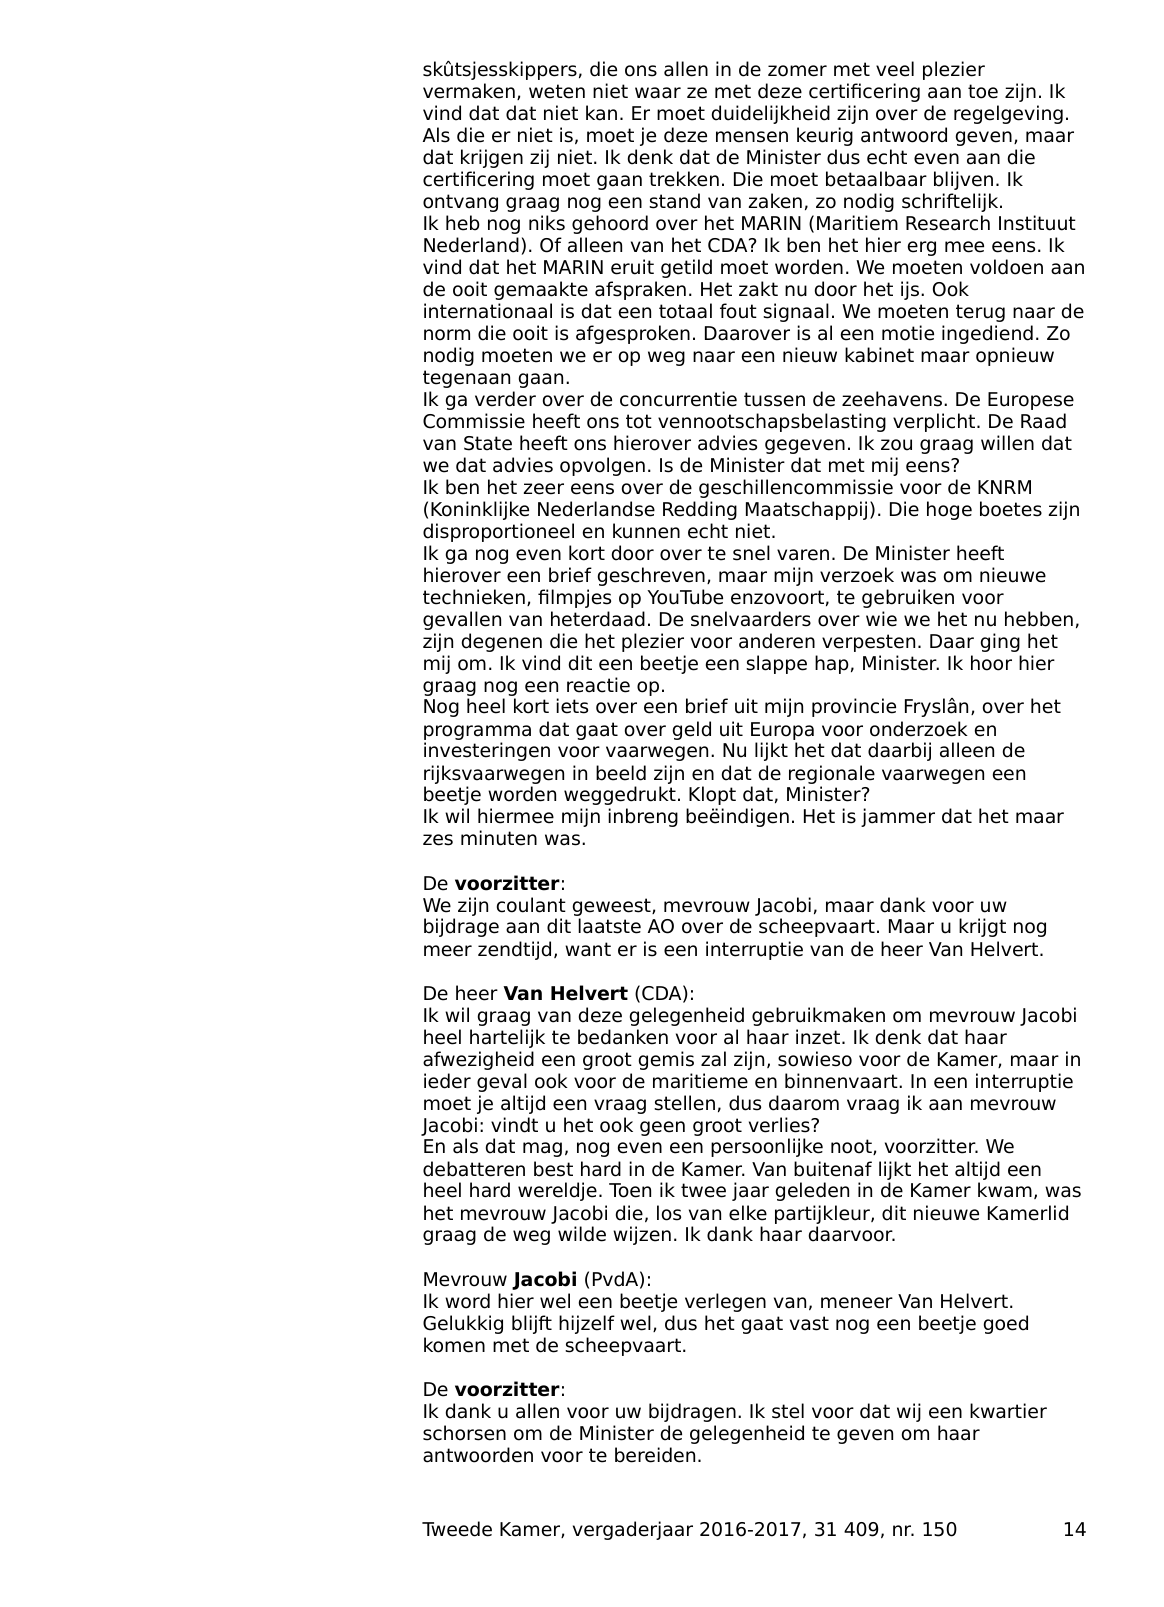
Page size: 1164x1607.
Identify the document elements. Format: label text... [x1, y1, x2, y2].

text Ik ga verder over de concurrentie tussen de zeehavens. De Europese Commissie heeft ons tot vennootschapsbelasting verplicht. De Raad van State heeft ons hierover advies gegeven. Ik zou graag willen dat we dat advies opvolgen. Is de Minister dat met mij eens? [422, 389, 1087, 477]
text Ik dank u allen voor uw bijdragen. Ik stel voor dat wij een kwartier schorsen om de Minister de gelegenheid te geven om haar antwoorden voor te bereiden. [422, 1401, 1087, 1467]
text We zijn coulant geweest, mevrouw Jacobi, maar dank voor uw bijdrage aan dit laatste AO over de scheepvaart. Maar u krijgt nog meer zendtijd, want er is een interruptie van de heer Van Helvert. [422, 894, 1087, 960]
text skûtsjesskippers, die ons allen in de zomer met veel plezier vermaken, weten niet waar ze met deze certificering aan toe zijn. Ik vind dat dat niet kan. Er moet duidelijkheid zijn over de regelgeving. Als die er niet is, moet je deze mensen keurig antwoord geven, maar dat krijgen zij niet. Ik denk dat de Minister dus echt even aan die certificering moet gaan trekken. Die moet betaalbaar blijven. Ik ontvang graag nog een stand van zaken, zo nodig schriftelijk. [422, 59, 1087, 213]
text De heer Van Helvert (CDA): [422, 983, 1087, 1004]
text Ik wil graag van deze gelegenheid gebruikmaken om mevrouw Jacobi heel hartelijk te bedanken voor al haar inzet. Ik denk dat haar afwezigheid een groot gemis zal zijn, sowieso voor de Kamer, maar in ieder geval ook voor de maritieme en binnenvaart. In een interruptie moet je altijd een vraag stellen, dus daarom vraag ik aan mevrouw Jacobi: vindt u het ook geen groot verlies? [422, 1004, 1087, 1136]
text De voorzitter: [422, 872, 1087, 894]
text En als dat mag, nog even een persoonlijke noot, voorzitter. We debatteren best hard in de Kamer. Van buitenaf lijkt het altijd een heel hard wereldje. Toen ik twee jaar geleden in de Kamer kwam, was het mevrouw Jacobi die, los van elke partijkleur, dit nieuwe Kamerlid graag de weg wilde wijzen. Ik dank haar daarvoor. [422, 1136, 1087, 1246]
text Ik wil hiermee mijn inbreng beëindigen. Het is jammer dat het maar zes minuten was. [422, 806, 1087, 850]
text Ik ben het zeer eens over de geschillencommissie voor de KNRM (Koninklijke Nederlandse Redding Maatschappij). Die hoge boetes zijn disproportioneel en kunnen echt niet. [422, 477, 1087, 543]
text Nog heel kort iets over een brief uit mijn provincie Fryslân, over het programma dat gaat over geld uit Europa voor onderzoek en investeringen voor vaarwegen. Nu lijkt het dat daarbij alleen de rijksvaarwegen in beeld zijn en dat de regionale vaarwegen een beetje worden weggedrukt. Klopt dat, Minister? [422, 696, 1087, 806]
text Ik heb nog niks gehoord over het MARIN (Maritiem Research Instituut Nederland). Of alleen van het CDA? Ik ben het hier erg mee eens. Ik vind dat het MARIN eruit getild moet worden. We moeten voldoen aan de ooit gemaakte afspraken. Het zakt nu door het ijs. Ook internationaal is dat een totaal fout signaal. We moeten terug naar de norm die ooit is afgesproken. Daarover is al een motie ingediend. Zo nodig moeten we er op weg naar een nieuw kabinet maar opnieuw tegenaan gaan. [422, 213, 1087, 389]
text Ik word hier wel een beetje verlegen van, meneer Van Helvert. Gelukkig blijft hijzelf wel, dus het gaat vast nog een beetje goed komen met de scheepvaart. [422, 1291, 1087, 1356]
text De voorzitter: [422, 1379, 1087, 1401]
text Ik ga nog even kort door over te snel varen. De Minister heeft hierover een brief geschreven, maar mijn verzoek was om nieuwe technieken, filmpjes op YouTube enzovoort, te gebruiken voor gevallen van heterdaad. De snelvaarders over wie we het nu hebben, zijn degenen die het plezier voor anderen verpesten. Daar ging het mij om. Ik vind dit een beetje een slappe hap, Minister. Ik hoor hier graag nog een reactie op. [422, 543, 1087, 696]
text Mevrouw Jacobi (PvdA): [422, 1268, 1087, 1291]
